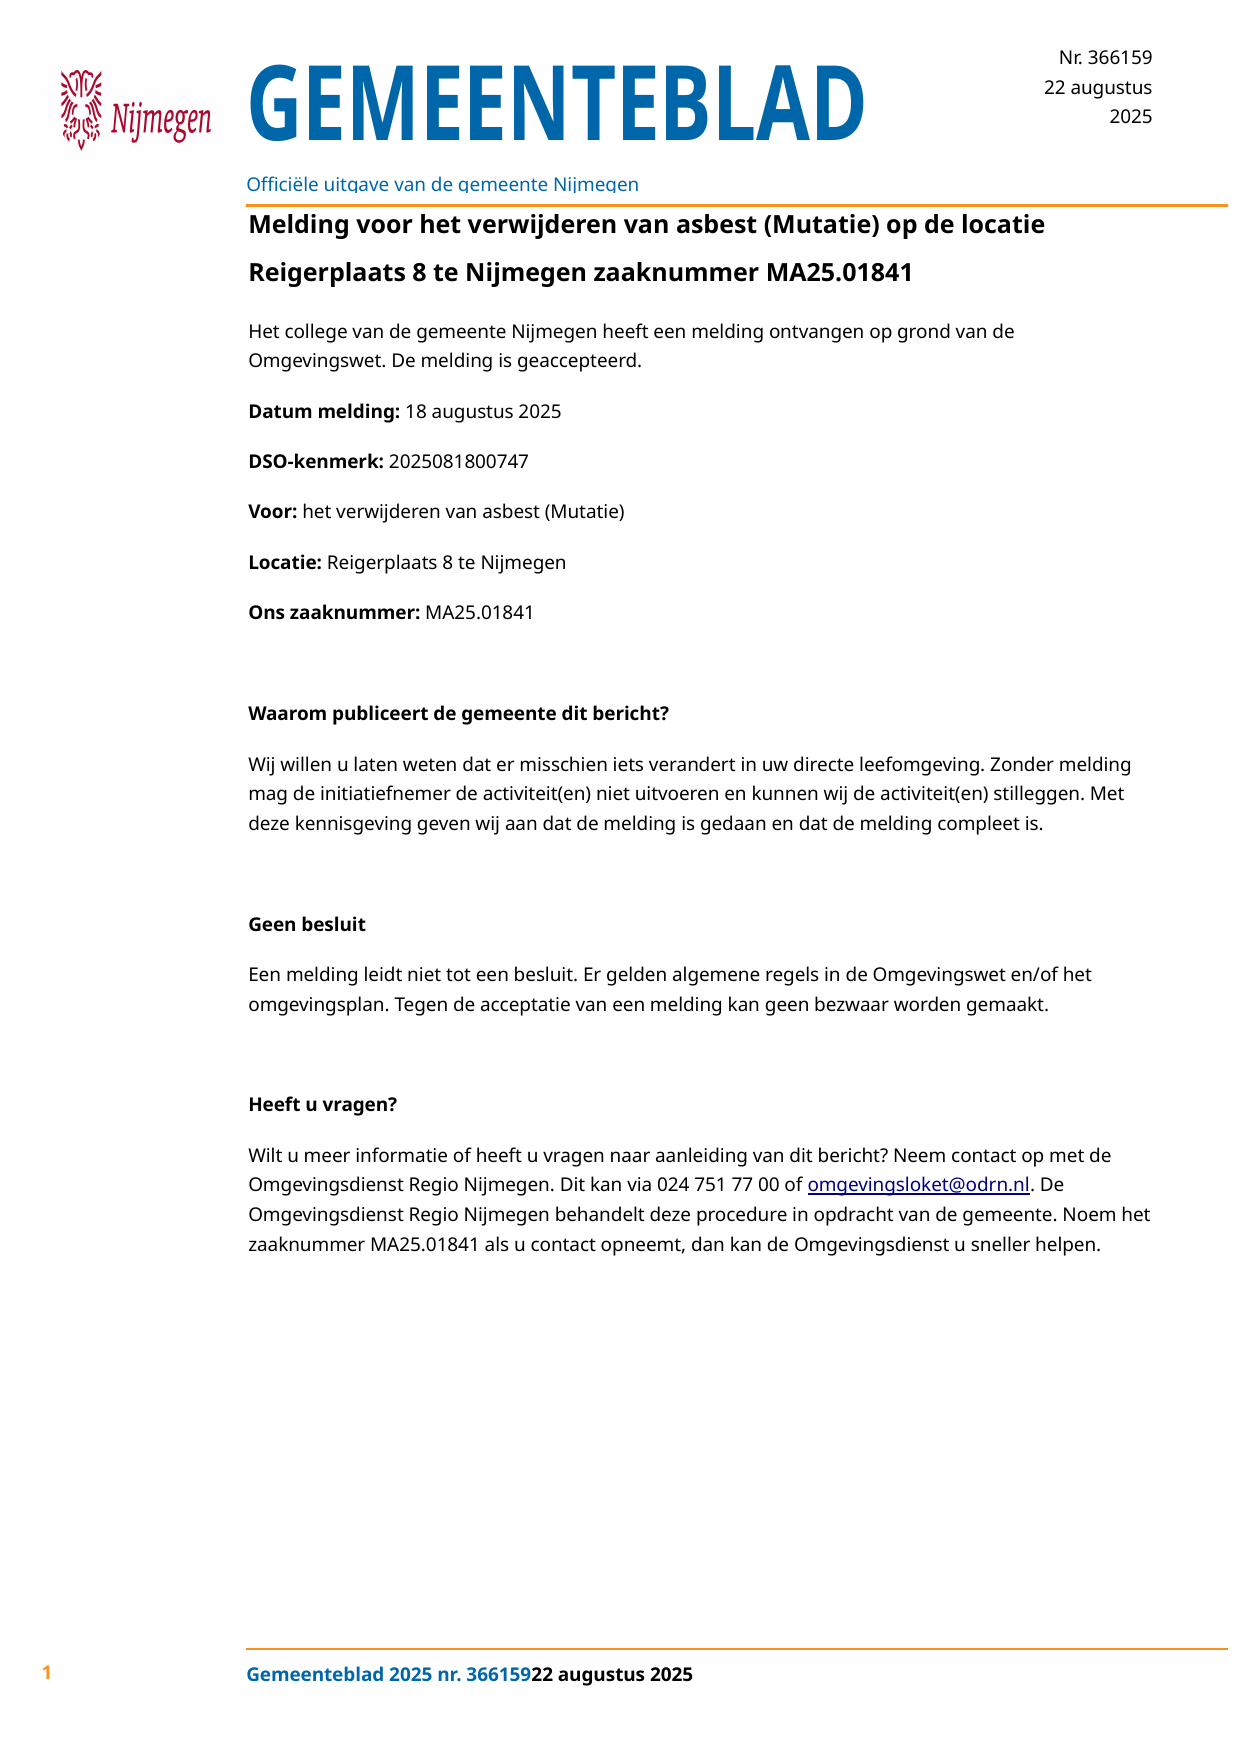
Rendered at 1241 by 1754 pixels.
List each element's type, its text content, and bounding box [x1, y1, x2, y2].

picture [41, 47, 231, 172]
text Melding voor het verwijderen van asbest (Mutatie) op de locatie Reigerplaats 8 te Nijmegen zaaknummer MA25.01841 [248, 207, 1152, 288]
text Een melding leidt niet tot een besluit. Er gelden algemene regels in de Omgevingswet en/of het omgevingsplan. Tegen de acceptatie van een melding kan geen bezwaar worden gemaakt. [248, 961, 1152, 1017]
text Heeft u vragen? [248, 1092, 1152, 1117]
text Het college van de gemeente Nijmegen heeft een melding ontvangen op grond van de Omgevingswet. De melding is geaccepteerd. [248, 318, 1152, 373]
text Wilt u meer informatie of heeft u vragen naar aanleiding van dit bericht? Neem contact op met de Omgevingsdienst Regio Nijmegen. Dit kan via 024 751 77 00 of omgevingsloket@odrn.nl. De Omgevingsdienst Regio Nijmegen behandelt deze procedure in opdracht van de gemeente. Noem het zaaknummer MA25.01841 als u contact opneemt, dan kan de Omgevingsdienst u sneller helpen. [248, 1142, 1152, 1257]
text Ons zaaknummer: MA25.01841 [248, 599, 1152, 625]
text Locatie: Reigerplaats 8 te Nijmegen [248, 549, 1152, 575]
text Geen besluit [248, 911, 1152, 937]
text DSO-kenmerk: 2025081800747 [248, 448, 1152, 474]
text Datum melding: 18 augustus 2025 [248, 398, 1152, 424]
text Waarom publiceert de gemeente dit bericht? [248, 700, 1152, 726]
text Wij willen u laten weten dat er misschien iets verandert in uw directe leefomgeving. Zonder melding mag de initiatiefnemer de activiteit(en) niet uitvoeren en kunnen wij de activiteit(en) stilleggen. Met deze kennisgeving geven wij aan dat de melding is gedaan en dat de melding compleet is. [248, 751, 1152, 836]
text Voor: het verwijderen van asbest (Mutatie) [248, 499, 1152, 524]
